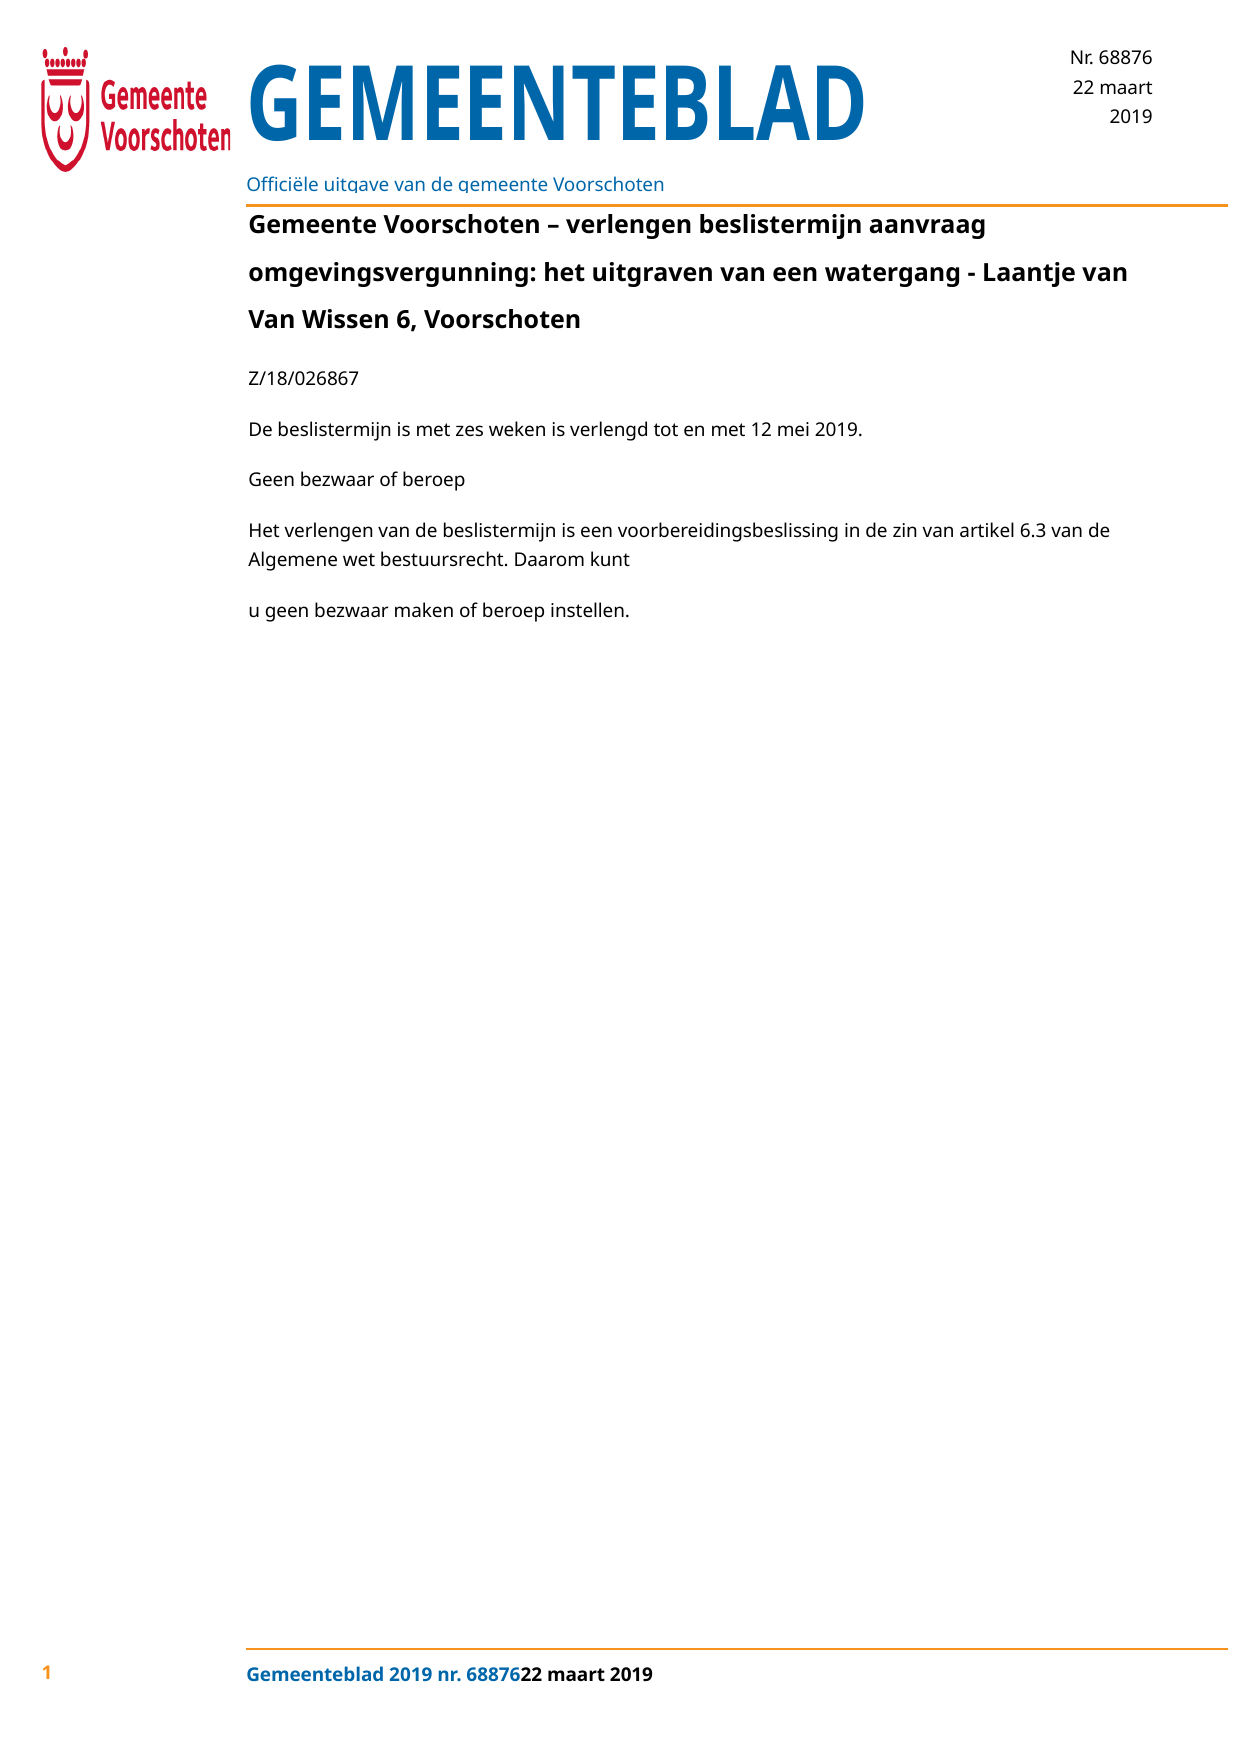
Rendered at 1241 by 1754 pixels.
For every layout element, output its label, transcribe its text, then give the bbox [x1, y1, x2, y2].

text Geen bezwaar of beroep [248, 466, 1152, 492]
text u geen bezwaar maken of beroep instellen. [248, 597, 1152, 622]
text De beslistermijn is met zes weken is verlengd tot en met 12 mei 2019. [248, 416, 1152, 442]
picture [41, 47, 231, 172]
text Het verlengen van de beslistermijn is een voorbereidingsbeslissing in de zin van artikel 6.3 van de Algemene wet bestuursrecht. Daarom kunt [248, 517, 1152, 572]
text Gemeente Voorschoten – verlengen beslistermijn aanvraag omgevingsvergunning: het uitgraven van een watergang - Laantje van Van Wissen 6, Voorschoten [248, 207, 1152, 336]
text Z/18/026867 [248, 366, 1152, 391]
